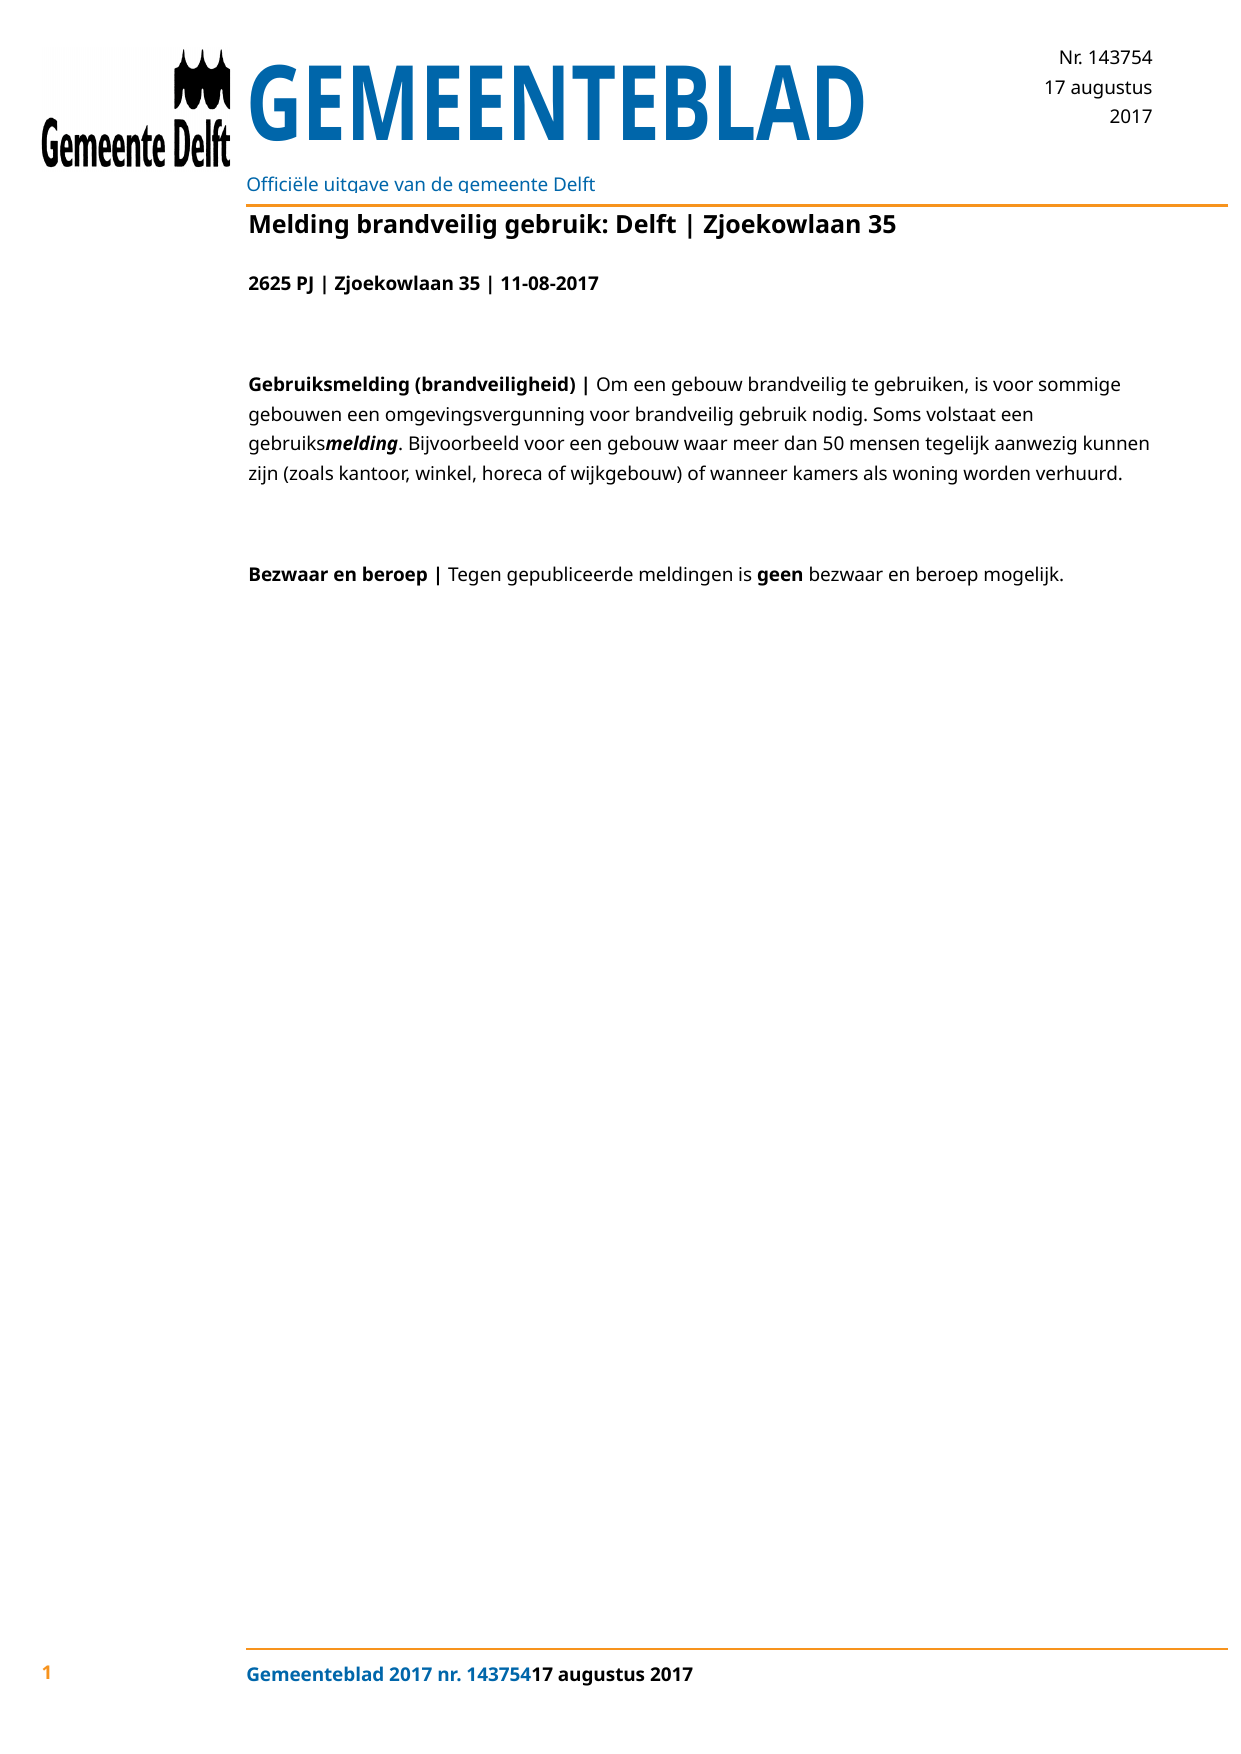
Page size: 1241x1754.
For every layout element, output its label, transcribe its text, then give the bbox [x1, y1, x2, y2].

text Bezwaar en beroep | Tegen gepubliceerde meldingen is geen bezwaar en beroep mogelijk. [248, 561, 1152, 586]
text Gebruiksmelding (brandveiligheid) | Om een gebouw brandveilig te gebruiken, is voor sommige gebouwen een omgevingsvergunning voor brandveilig gebruik nodig. Soms volstaat een gebruiksmelding. Bijvoorbeeld voor een gebouw waar meer dan 50 mensen tegelijk aanwezig kunnen zijn (zoals kantoor, winkel, horeca of wijkgebouw) of wanneer kamers als woning worden verhuurd. [248, 371, 1152, 486]
text Melding brandveilig gebruik: Delft | Zjoekowlaan 35 [248, 207, 1152, 241]
picture [41, 47, 231, 172]
text 2625 PJ | Zjoekowlaan 35 | 11-08-2017 [248, 270, 1152, 296]
